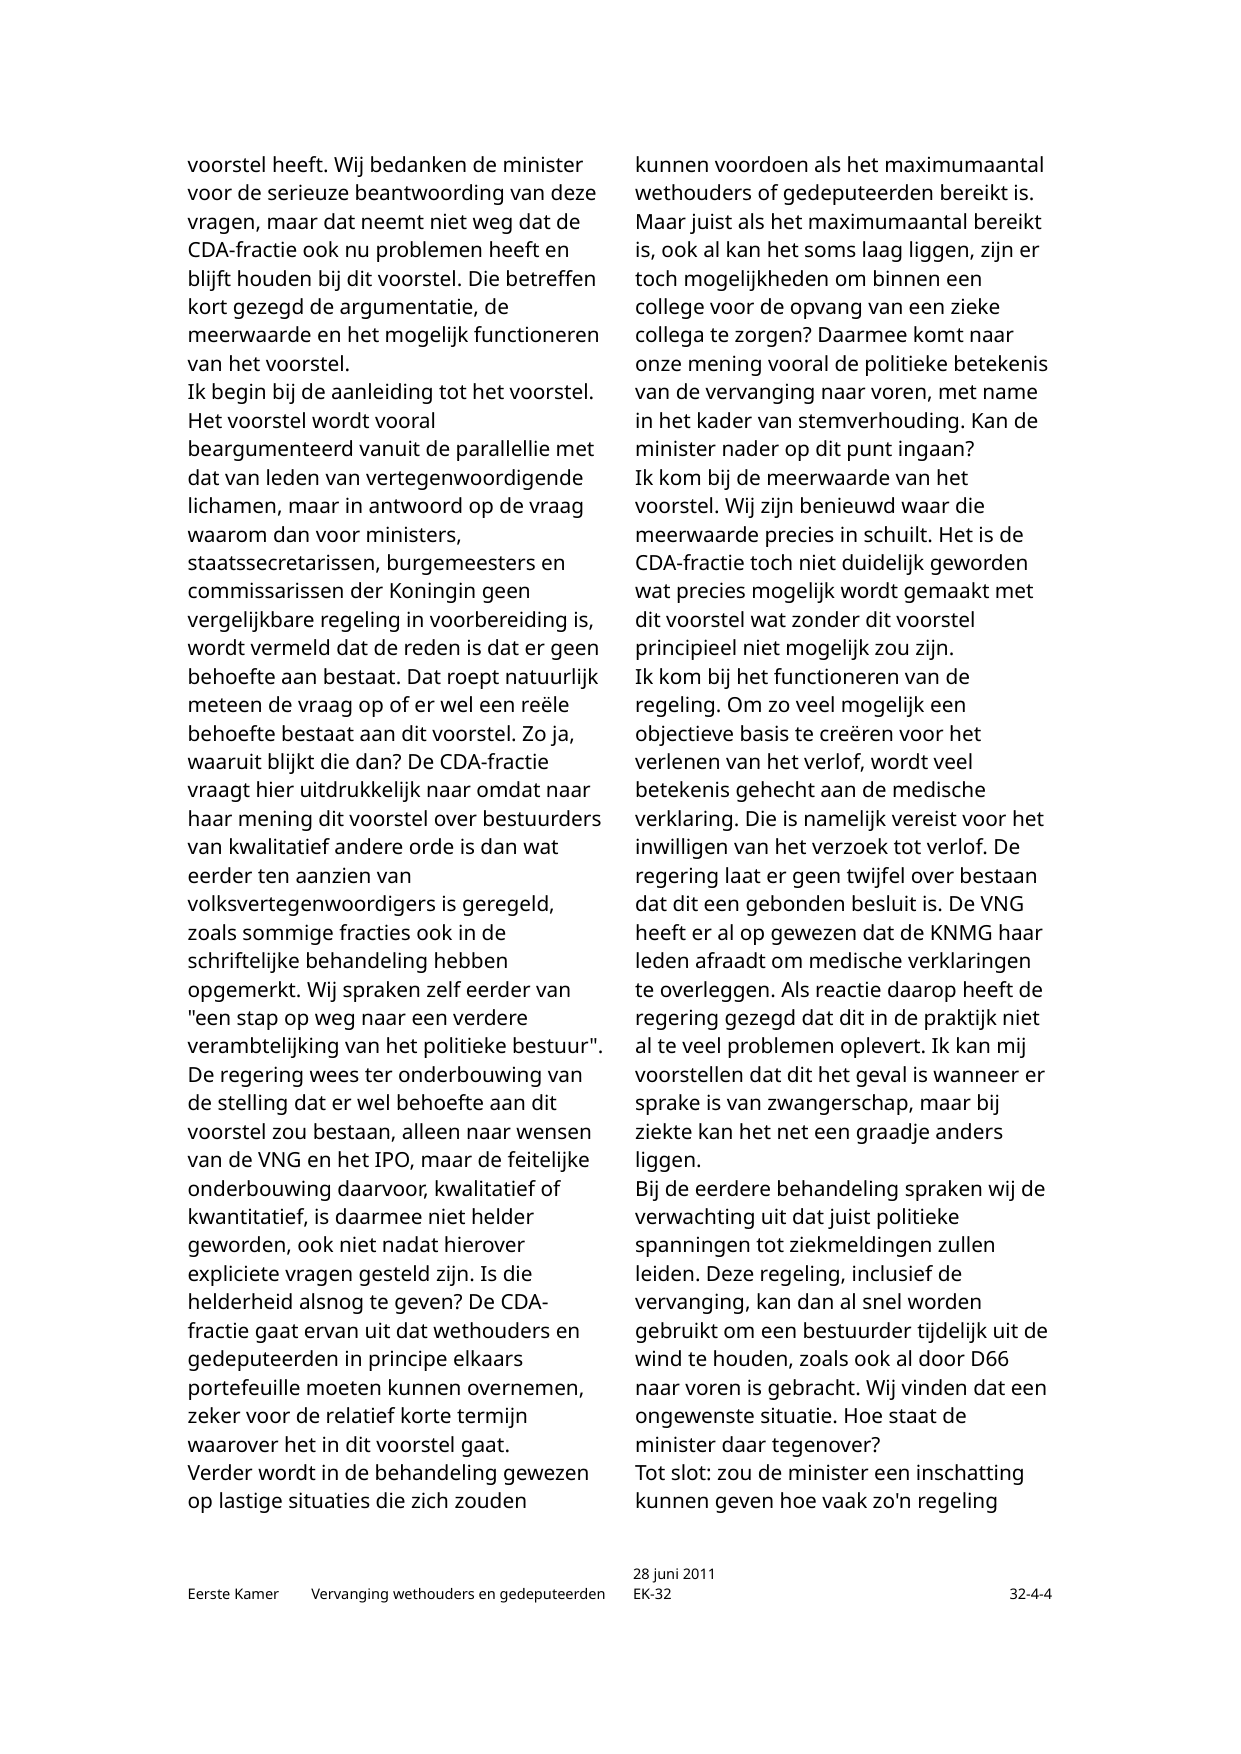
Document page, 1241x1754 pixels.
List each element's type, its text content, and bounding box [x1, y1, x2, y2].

text Ik begin bij de aanleiding tot het voorstel. Het voorstel wordt vooral beargumenteerd vanuit de parallellie met dat van leden van vertegenwoordigende lichamen, maar in antwoord op de vraag waarom dan voor ministers, staatssecretarissen, burgemeesters en commissarissen der Koningin geen vergelijkbare regeling in voorbereiding is, wordt vermeld dat de reden is dat er geen behoefte aan bestaat. Dat roept natuurlijk meteen de vraag op of er wel een reële behoefte bestaat aan dit voorstel. Zo ja, waaruit blijkt die dan? De CDA-fractie vraagt hier uitdrukkelijk naar omdat naar haar mening dit voorstel over bestuurders van kwalitatief andere orde is dan wat eerder ten aanzien van volksvertegenwoordigers is geregeld, zoals sommige fracties ook in de schriftelijke behandeling hebben opgemerkt. Wij spraken zelf eerder van "een stap op weg naar een verdere verambtelijking van het politieke bestuur". [187, 377, 605, 1060]
text Tot slot: zou de minister een inschatting kunnen geven hoe vaak zo'n regeling [635, 1458, 1053, 1515]
text De regering wees ter onderbouwing van de stelling dat er wel behoefte aan dit voorstel zou bestaan, alleen naar wensen van de VNG en het IPO, maar de feitelijke onderbouwing daarvoor, kwalitatief of kwantitatief, is daarmee niet helder geworden, ook niet nadat hierover expliciete vragen gesteld zijn. Is die helderheid alsnog te geven? De CDA-fractie gaat ervan uit dat wethouders en gedeputeerden in principe elkaars portefeuille moeten kunnen overnemen, zeker voor de relatief korte termijn waarover het in dit voorstel gaat. [187, 1060, 605, 1458]
text voorstel heeft. Wij bedanken de minister voor de serieuze beantwoording van deze vragen, maar dat neemt niet weg dat de CDA-fractie ook nu problemen heeft en blijft houden bij dit voorstel. Die betreffen kort gezegd de argumentatie, de meerwaarde en het mogelijk functioneren van het voorstel. [187, 150, 605, 377]
text Verder wordt in de behandeling gewezen op lastige situaties die zich zouden [187, 1458, 605, 1515]
text Ik kom bij het functioneren van de regeling. Om zo veel mogelijk een objectieve basis te creëren voor het verlenen van het verlof, wordt veel betekenis gehecht aan de medische verklaring. Die is namelijk vereist voor het inwilligen van het verzoek tot verlof. De regering laat er geen twijfel over bestaan dat dit een gebonden besluit is. De VNG heeft er al op gewezen dat de KNMG haar leden afraadt om medische verklaringen te overleggen. Als reactie daarop heeft de regering gezegd dat dit in de praktijk niet al te veel problemen oplevert. Ik kan mij voorstellen dat dit het geval is wanneer er sprake is van zwangerschap, maar bij ziekte kan het net een graadje anders liggen. [635, 662, 1053, 1174]
text Bij de eerdere behandeling spraken wij de verwachting uit dat juist politieke spanningen tot ziekmeldingen zullen leiden. Deze regeling, inclusief de vervanging, kan dan al snel worden gebruikt om een bestuurder tijdelijk uit de wind te houden, zoals ook al door D66 naar voren is gebracht. Wij vinden dat een ongewenste situatie. Hoe staat de minister daar tegenover? [635, 1174, 1053, 1458]
text kunnen voordoen als het maximumaantal wethouders of gedeputeerden bereikt is. Maar juist als het maximumaantal bereikt is, ook al kan het soms laag liggen, zijn er toch mogelijkheden om binnen een college voor de opvang van een zieke collega te zorgen? Daarmee komt naar onze mening vooral de politieke betekenis van de vervanging naar voren, met name in het kader van stemverhouding. Kan de minister nader op dit punt ingaan? [635, 150, 1053, 463]
text Ik kom bij de meerwaarde van het voorstel. Wij zijn benieuwd waar die meerwaarde precies in schuilt. Het is de CDA-fractie toch niet duidelijk geworden wat precies mogelijk wordt gemaakt met dit voorstel wat zonder dit voorstel principieel niet mogelijk zou zijn. [635, 463, 1053, 662]
